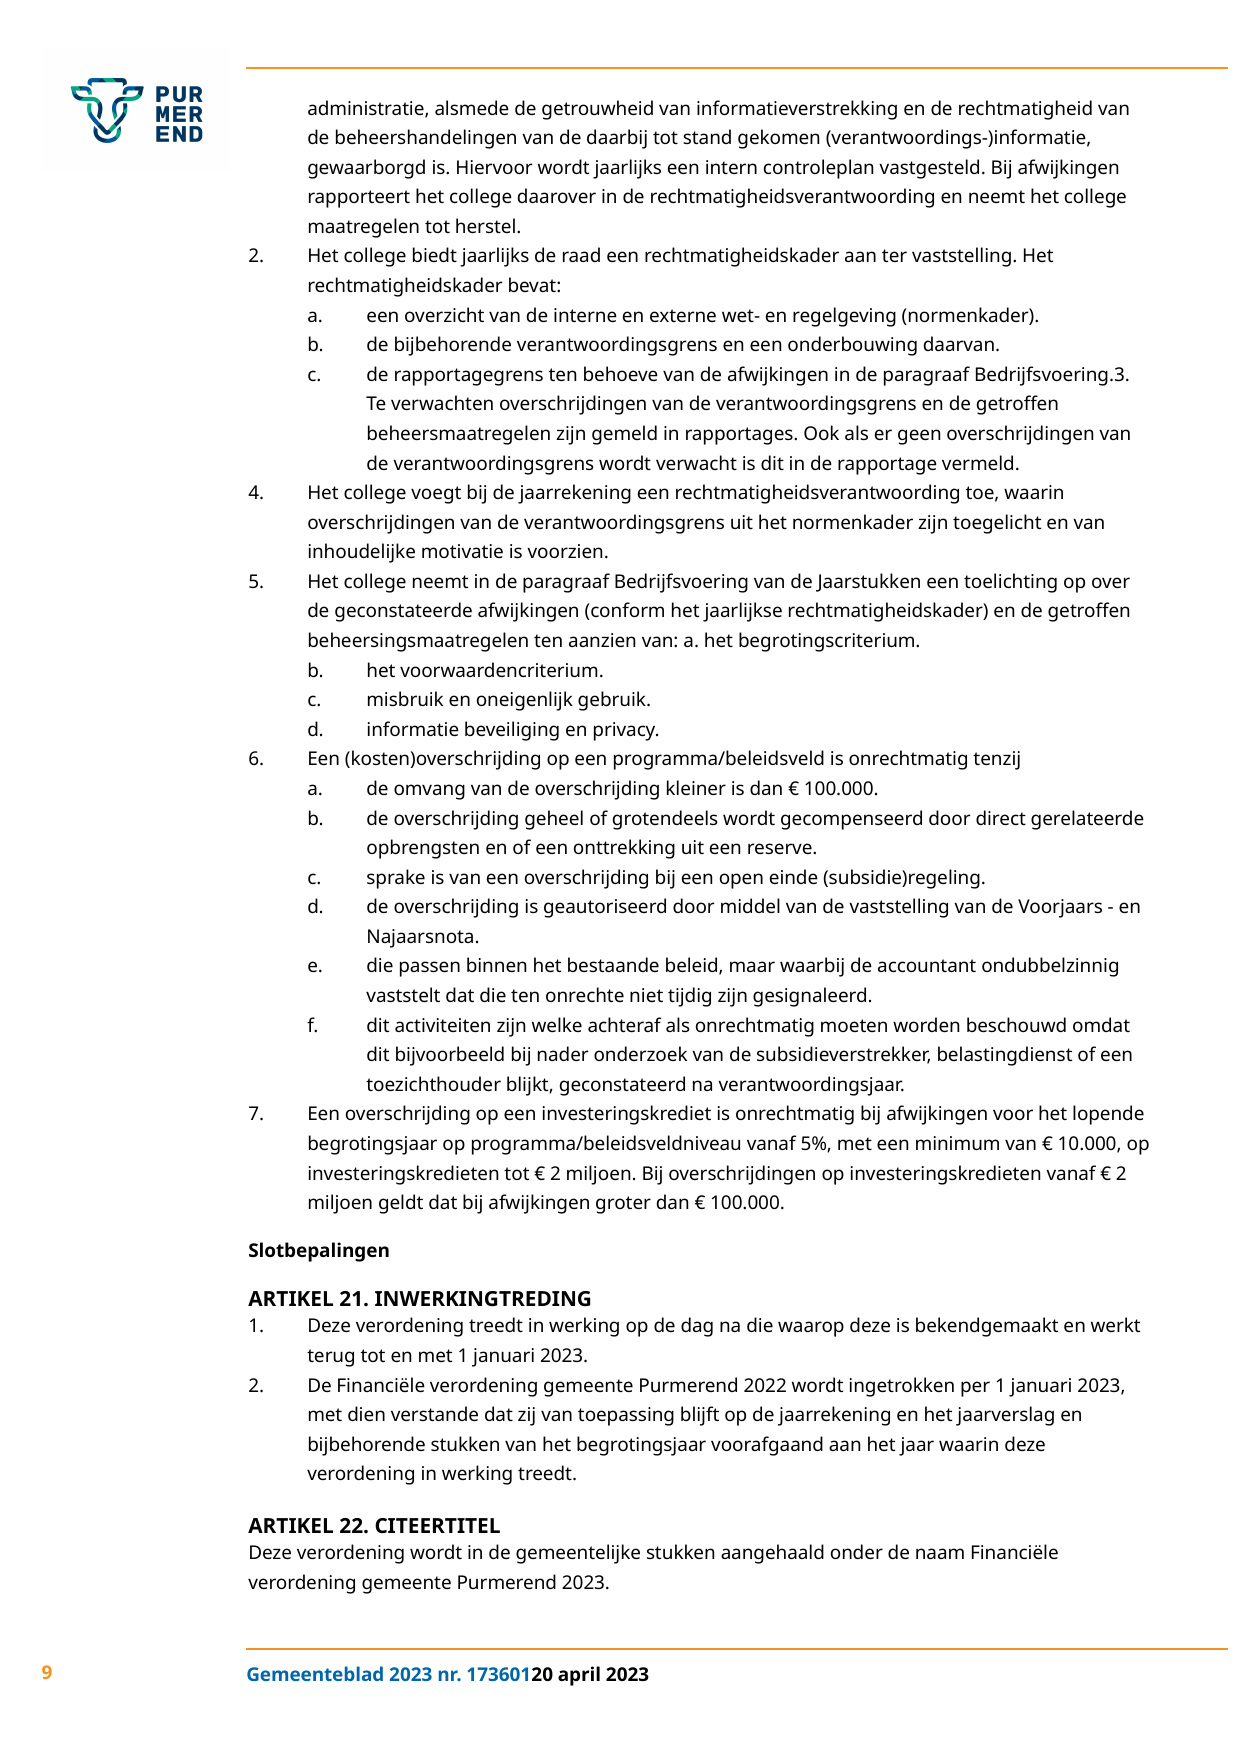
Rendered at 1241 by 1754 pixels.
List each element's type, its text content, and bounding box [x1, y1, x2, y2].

list Het college voegt bij de jaarrekening een rechtmatigheidsverantwoording toe, waarin overschrijdingen van de verantwoordingsgrens uit het normenkader zijn toegelicht en van inhoudelijke motivatie is voorzien. [248, 479, 1152, 564]
list dit activiteiten zijn welke achteraf als onrechtmatig moeten worden beschouwd omdat dit bijvoorbeeld bij nader onderzoek van de subsidieverstrekker, belastingdienst of een toezichthouder blijkt, geconstateerd na verantwoordingsjaar. [307, 1012, 1152, 1097]
list Het college biedt jaarlijks de raad een rechtmatigheidskader aan ter vaststelling. Het rechtmatigheidskader bevat: [248, 243, 1152, 298]
list de overschrijding geheel of grotendeels wordt gecompenseerd door direct gerelateerde opbrengsten en of een onttrekking uit een reserve. [307, 805, 1152, 860]
list die passen binnen het bestaande beleid, maar waarbij de accountant ondubbelzinnig vaststelt dat die ten onrechte niet tijdig zijn gesignaleerd. [307, 953, 1152, 1008]
list Het college neemt in de paragraaf Bedrijfsvoering van de Jaarstukken een toelichting op over de geconstateerde afwijkingen (conform het jaarlijkse rechtmatigheidskader) en de getroffen beheersingsmaatregelen ten aanzien van: a. het begrotingscriterium. [248, 568, 1152, 653]
text ARTIKEL 21. INWERKINGTREDING [248, 1284, 1152, 1313]
text Deze verordening wordt in de gemeentelijke stukken aangehaald onder de naam Financiële verordening gemeente Purmerend 2023. [248, 1539, 1152, 1595]
picture [41, 47, 231, 172]
list misbruik en oneigenlijk gebruik. [307, 686, 1152, 712]
list sprake is van een overschrijding bij een open einde (subsidie)regeling. [307, 864, 1152, 890]
text ARTIKEL 22. CITEERTITEL [248, 1511, 1152, 1539]
list de omvang van de overschrijding kleiner is dan € 100.000. [307, 775, 1152, 801]
list de rapportagegrens ten behoeve van de afwijkingen in de paragraaf Bedrijfsvoering.3. Te verwachten overschrijdingen van de verantwoordingsgrens en de getroffen beheersmaatregelen zijn gemeld in rapportages. Ook als er geen overschrijdingen van de verantwoordingsgrens wordt verwacht is dit in de rapportage vermeld. [307, 361, 1152, 476]
list de bijbehorende verantwoordingsgrens en een onderbouwing daarvan. [307, 331, 1152, 357]
list de overschrijding is geautoriseerd door middel van de vaststelling van de Voorjaars - en Najaarsnota. [307, 893, 1152, 949]
list het voorwaardencriterium. [307, 657, 1152, 683]
list Een overschrijding op een investeringskrediet is onrechtmatig bij afwijkingen voor het lopende begrotingsjaar op programma/beleidsveldniveau vanaf 5%, met een minimum van € 10.000, op investeringskredieten tot € 2 miljoen. Bij overschrijdingen op investeringskredieten vanaf € 2 miljoen geldt dat bij afwijkingen groter dan € 100.000. [248, 1101, 1152, 1215]
list informatie beveiliging en privacy. [307, 716, 1152, 742]
list administratie, alsmede de getrouwheid van informatieverstrekking en de rechtmatigheid van de beheershandelingen van de daarbij tot stand gekomen (verantwoordings-)informatie, gewaarborgd is. Hiervoor wordt jaarlijks een intern controleplan vastgesteld. Bij afwijkingen rapporteert het college daarover in de rechtmatigheidsverantwoording en neemt het college maatregelen tot herstel. [248, 95, 1152, 239]
list Deze verordening treedt in werking op de dag na die waarop deze is bekendgemaakt en werkt terug tot en met 1 januari 2023. [248, 1313, 1152, 1368]
text Slotbepalingen [248, 1235, 1152, 1263]
list Een (kosten)overschrijding op een programma/beleidsveld is onrechtmatig tenzij [248, 746, 1152, 771]
list een overzicht van de interne en externe wet- en regelgeving (normenkader). [307, 302, 1152, 328]
list De Financiële verordening gemeente Purmerend 2022 wordt ingetrokken per 1 januari 2023, met dien verstande dat zij van toepassing blijft op de jaarrekening en het jaarverslag en bijbehorende stukken van het begrotingsjaar voorafgaand aan het jaar waarin deze verordening in werking treedt. [248, 1372, 1152, 1486]
